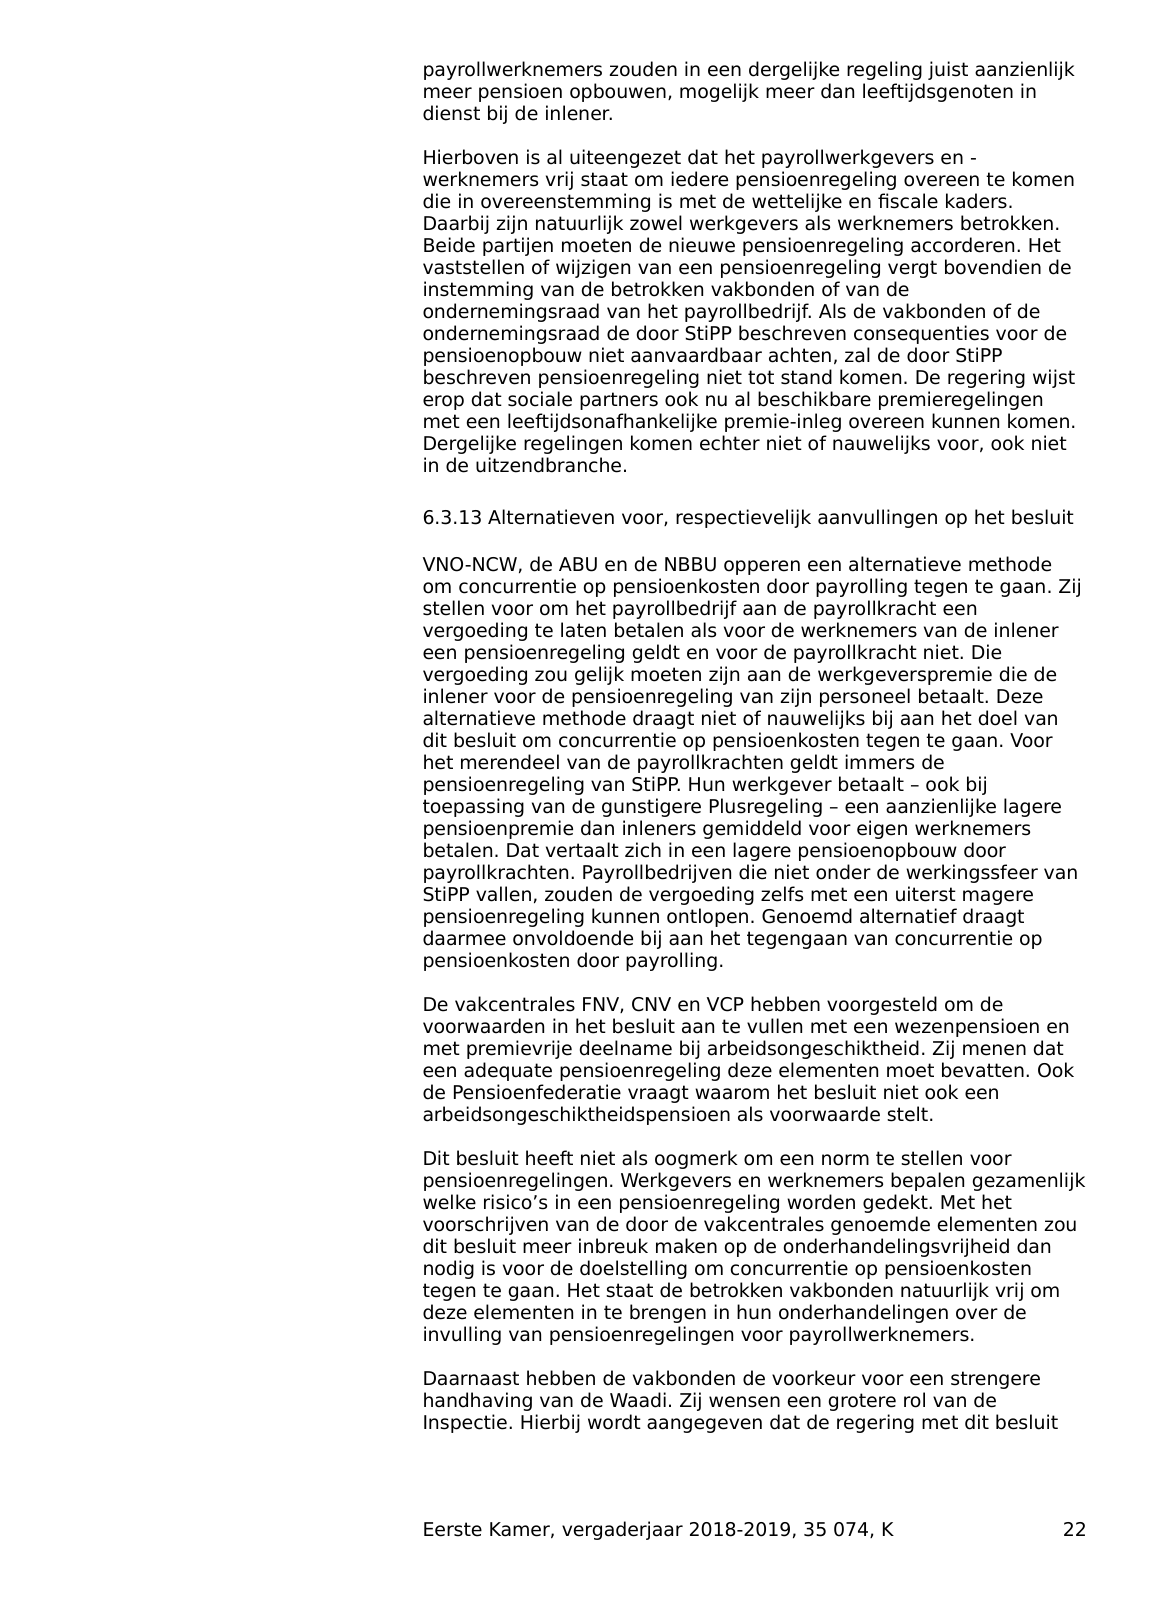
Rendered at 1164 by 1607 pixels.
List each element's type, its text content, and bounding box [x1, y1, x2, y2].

text VNO-NCW, de ABU en de NBBU opperen een alternatieve methode om concurrentie op pensioenkosten door payrolling tegen te gaan. Zij stellen voor om het payrollbedrijf aan de payrollkracht een vergoeding te laten betalen als voor de werknemers van de inlener een pensioenregeling geldt en voor de payrollkracht niet. Die vergoeding zou gelijk moeten zijn aan de werkgeverspremie die de inlener voor de pensioenregeling van zijn personeel betaalt. Deze alternatieve methode draagt niet of nauwelijks bij aan het doel van dit besluit om concurrentie op pensioenkosten tegen te gaan. Voor het merendeel van de payrollkrachten geldt immers de pensioenregeling van StiPP. Hun werkgever betaalt – ook bij toepassing van de gunstigere Plusregeling – een aanzienlijke lagere pensioenpremie dan inleners gemiddeld voor eigen werknemers betalen. Dat vertaalt zich in een lagere pensioenopbouw door payrollkrachten. Payrollbedrijven die niet onder de werkingssfeer van StiPP vallen, zouden de vergoeding zelfs met een uiterst magere pensioenregeling kunnen ontlopen. Genoemd alternatief draagt daarmee onvoldoende bij aan het tegengaan van concurrentie op pensioenkosten door payrolling. [422, 554, 1087, 971]
subtitle 6.3.13 Alternatieven voor, respectievelijk aanvullingen op het besluit [422, 507, 1087, 529]
text Daarnaast hebben de vakbonden de voorkeur voor een strengere handhaving van de Waadi. Zij wensen een grotere rol van de Inspectie. Hierbij wordt aangegeven dat de regering met dit besluit [422, 1368, 1087, 1434]
text Dit besluit heeft niet als oogmerk om een norm te stellen voor pensioenregelingen. Werkgevers en werknemers bepalen gezamenlijk welke risico’s in een pensioenregeling worden gedekt. Met het voorschrijven van de door de vakcentrales genoemde elementen zou dit besluit meer inbreuk maken op de onderhandelingsvrijheid dan nodig is voor de doelstelling om concurrentie op pensioenkosten tegen te gaan. Het staat de betrokken vakbonden natuurlijk vrij om deze elementen in te brengen in hun onderhandelingen over de invulling van pensioenregelingen voor payrollwerknemers. [422, 1148, 1087, 1346]
text De vakcentrales FNV, CNV en VCP hebben voorgesteld om de voorwaarden in het besluit aan te vullen met een wezenpensioen en met premievrije deelname bij arbeidsongeschiktheid. Zij menen dat een adequate pensioenregeling deze elementen moet bevatten. Ook de Pensioenfederatie vraagt waarom het besluit niet ook een arbeidsongeschiktheidspensioen als voorwaarde stelt. [422, 994, 1087, 1126]
text Hierboven is al uiteengezet dat het payrollwerkgevers en -werknemers vrij staat om iedere pensioenregeling overeen te komen die in overeenstemming is met de wettelijke en fiscale kaders. Daarbij zijn natuurlijk zowel werkgevers als werknemers betrokken. Beide partijen moeten de nieuwe pensioenregeling accorderen. Het vaststellen of wijzigen van een pensioenregeling vergt bovendien de instemming van de betrokken vakbonden of van de ondernemingsraad van het payrollbedrijf. Als de vakbonden of de ondernemingsraad de door StiPP beschreven consequenties voor de pensioenopbouw niet aanvaardbaar achten, zal de door StiPP beschreven pensioenregeling niet tot stand komen. De regering wijst erop dat sociale partners ook nu al beschikbare premieregelingen met een leeftijdsonafhankelijke premie-inleg overeen kunnen komen. Dergelijke regelingen komen echter niet of nauwelijks voor, ook niet in de uitzendbranche. [422, 147, 1087, 477]
text payrollwerknemers zouden in een dergelijke regeling juist aanzienlijk meer pensioen opbouwen, mogelijk meer dan leeftijdsgenoten in dienst bij de inlener. [422, 59, 1087, 125]
